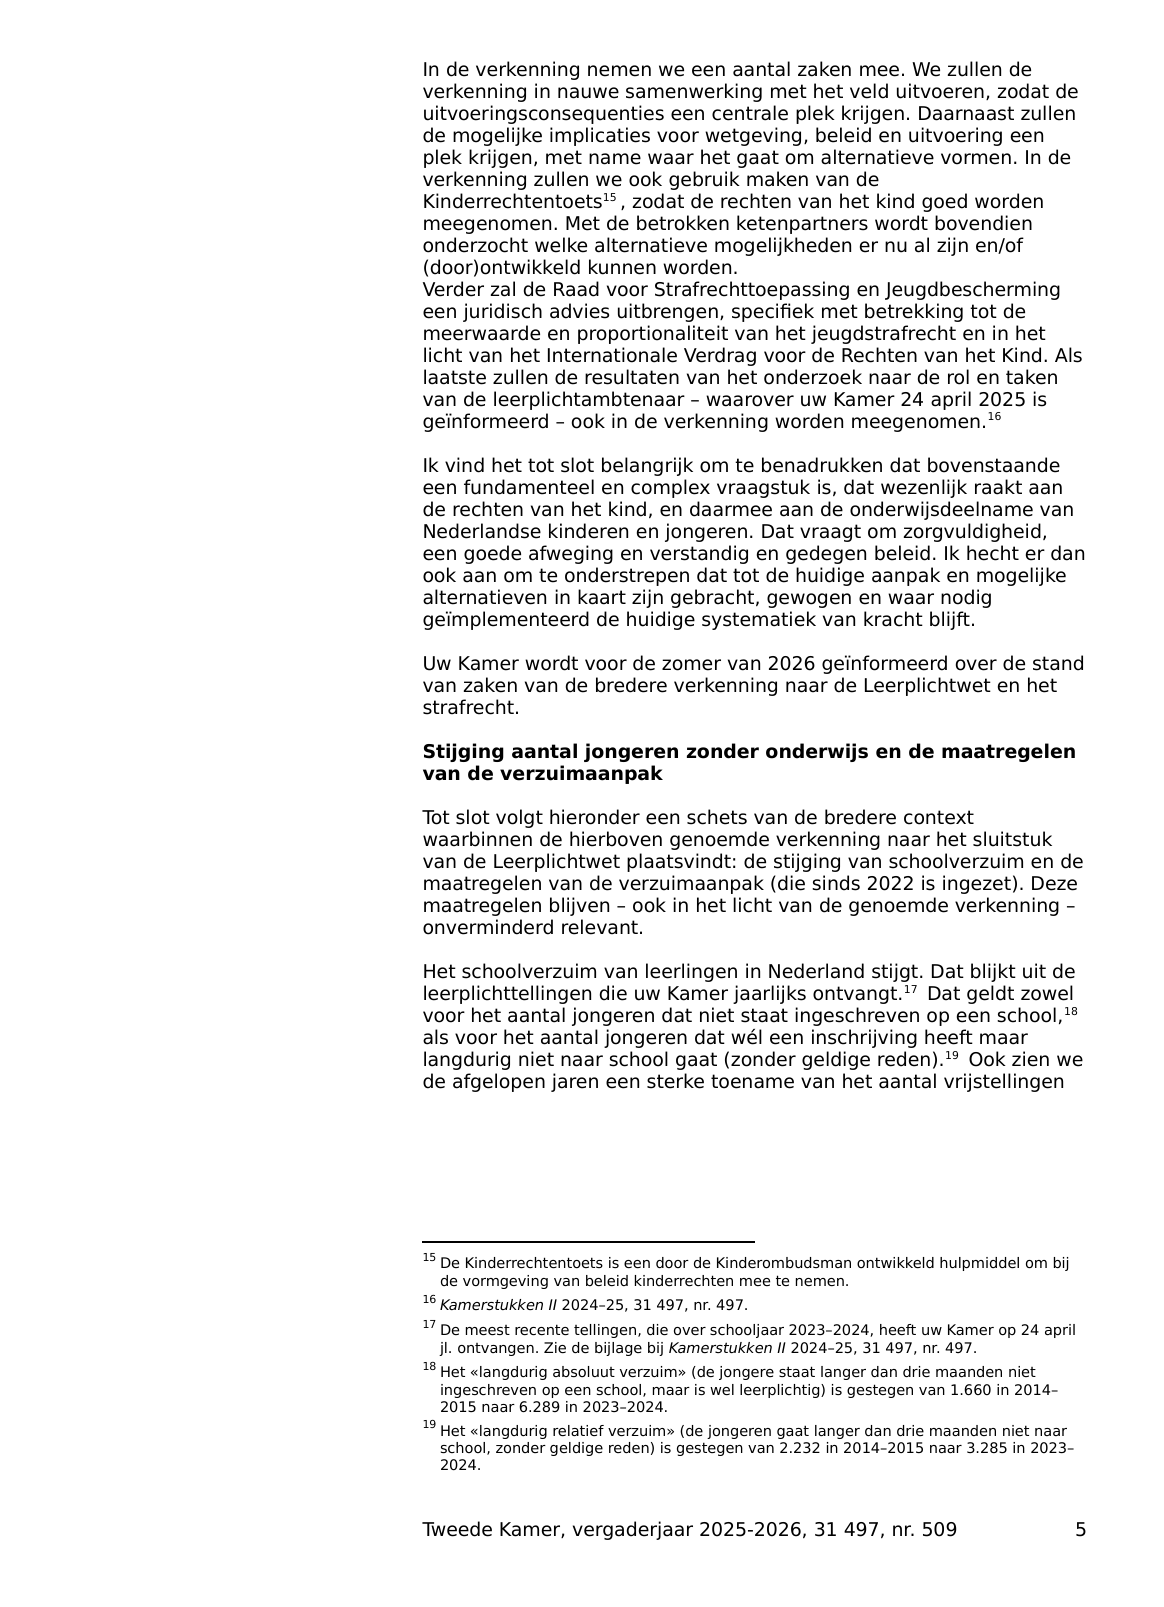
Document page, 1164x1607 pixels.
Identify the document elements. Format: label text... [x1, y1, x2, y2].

text De meest recente tellingen, die over schooljaar 2023–2024, heeft uw Kamer op 24 april jl. ontvangen. Zie de bijlage bij Kamerstukken II 2024–25, 31 497, nr. 497. [422, 1318, 1087, 1357]
subtitle Stijging aantal jongeren zonder onderwijs en de maatregelen van de verzuimaanpak [422, 741, 1087, 785]
text Verder zal de Raad voor Strafrechttoepassing en Jeugdbescherming een juridisch advies uitbrengen, specifiek met betrekking tot de meerwaarde en proportionaliteit van het jeugdstrafrecht en in het licht van het Internationale Verdrag voor de Rechten van het Kind. Als laatste zullen de resultaten van het onderzoek naar de rol en taken van de leerplichtambtenaar – waarover uw Kamer 24 april 2025 is geïnformeerd – ook in de verkenning worden meegenomen. [422, 279, 1087, 433]
text Tot slot volgt hieronder een schets van de bredere context waarbinnen de hierboven genoemde verkenning naar het sluitstuk van de Leerplichtwet plaatsvindt: de stijging van schoolverzuim en de maatregelen van de verzuimaanpak (die sinds 2022 is ingezet). Deze maatregelen blijven – ook in het licht van de genoemde verkenning – onverminderd relevant. [422, 807, 1087, 939]
text Het «langdurig absoluut verzuim» (de jongere staat langer dan drie maanden niet ingeschreven op een school, maar is wel leerplichtig) is gestegen van 1.660 in 2014–2015 naar 6.289 in 2023–2024. [422, 1360, 1087, 1416]
text In de verkenning nemen we een aantal zaken mee. We zullen de verkenning in nauwe samenwerking met het veld uitvoeren, zodat de uitvoeringsconsequenties een centrale plek krijgen. Daarnaast zullen de mogelijke implicaties voor wetgeving, beleid en uitvoering een plek krijgen, met name waar het gaat om alternatieve vormen. In de verkenning zullen we ook gebruik maken van de Kinderrechtentoets, zodat de rechten van het kind goed worden meegenomen. Met de betrokken ketenpartners wordt bovendien onderzocht welke alternatieve mogelijkheden er nu al zijn en/of (door)ontwikkeld kunnen worden. [422, 59, 1087, 279]
text Het «langdurig relatief verzuim» (de jongeren gaat langer dan drie maanden niet naar school, zonder geldige reden) is gestegen van 2.232 in 2014–2015 naar 3.285 in 2023–2024. [422, 1418, 1087, 1474]
text Kamerstukken II 2024–25, 31 497, nr. 497. [422, 1293, 1087, 1315]
text Het schoolverzuim van leerlingen in Nederland stijgt. Dat blijkt uit de leerplichttellingen die uw Kamer jaarlijks ontvangt. Dat geldt zowel voor het aantal jongeren dat niet staat ingeschreven op een school, als voor het aantal jongeren dat wél een inschrijving heeft maar langdurig niet naar school gaat (zonder geldige reden). Ook zien we de afgelopen jaren een sterke toename van het aantal vrijstellingen [422, 961, 1087, 1115]
text Ik vind het tot slot belangrijk om te benadrukken dat bovenstaande een fundamenteel en complex vraagstuk is, dat wezenlijk raakt aan de rechten van het kind, en daarmee aan de onderwijsdeelname van Nederlandse kinderen en jongeren. Dat vraagt om zorgvuldigheid, een goede afweging en verstandig en gedegen beleid. Ik hecht er dan ook aan om te onderstrepen dat tot de huidige aanpak en mogelijke alternatieven in kaart zijn gebracht, gewogen en waar nodig geïmplementeerd de huidige systematiek van kracht blijft. [422, 455, 1087, 631]
text De Kinderrechtentoets is een door de Kinderombudsman ontwikkeld hulpmiddel om bij de vormgeving van beleid kinderrechten mee te nemen. [422, 1251, 1087, 1290]
text Uw Kamer wordt voor de zomer van 2026 geïnformeerd over de stand van zaken van de bredere verkenning naar de Leerplichtwet en het strafrecht. [422, 653, 1087, 719]
